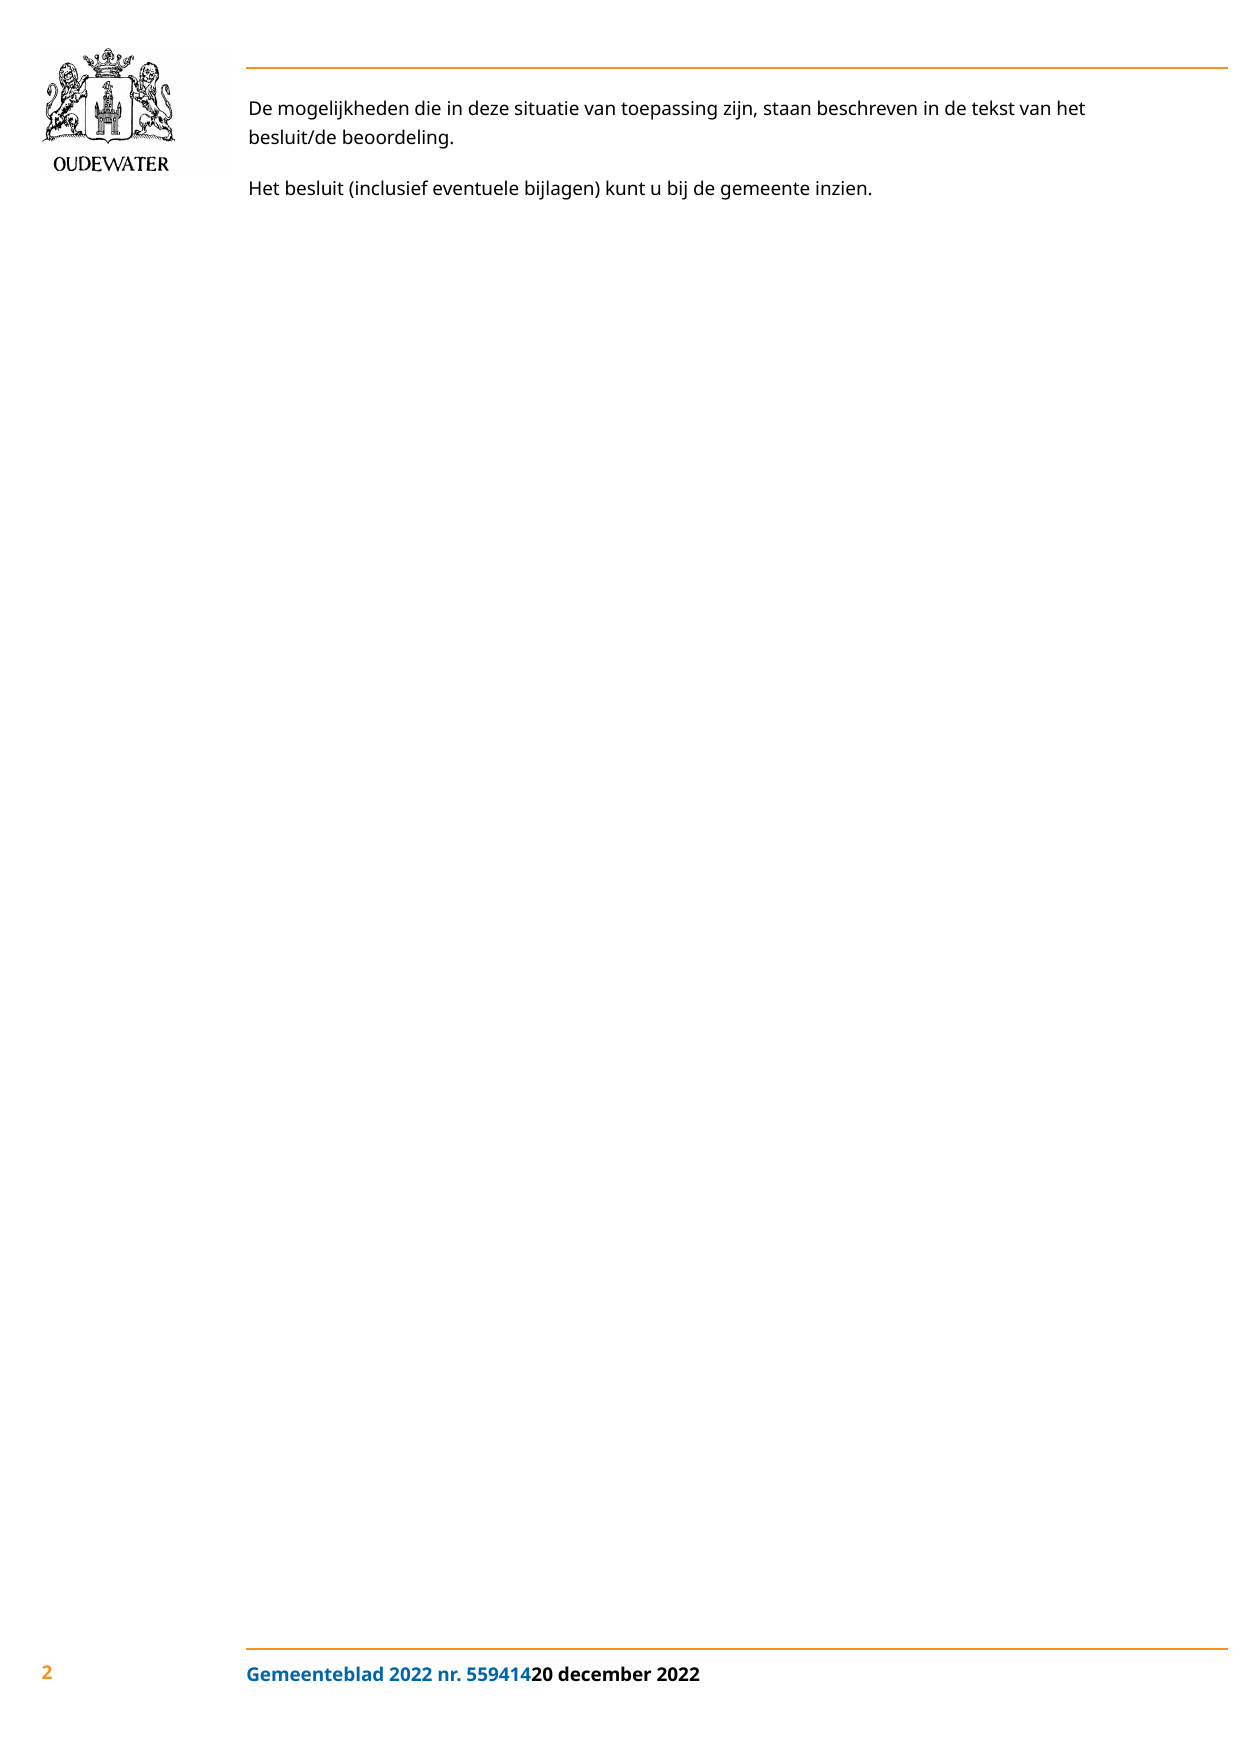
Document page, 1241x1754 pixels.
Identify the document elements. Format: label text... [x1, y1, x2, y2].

picture [41, 47, 231, 172]
text Het besluit (inclusief eventuele bijlagen) kunt u bij de gemeente inzien. [248, 175, 1152, 201]
text De mogelijkheden die in deze situatie van toepassing zijn, staan beschreven in de tekst van het besluit/de beoordeling. [248, 95, 1152, 150]
